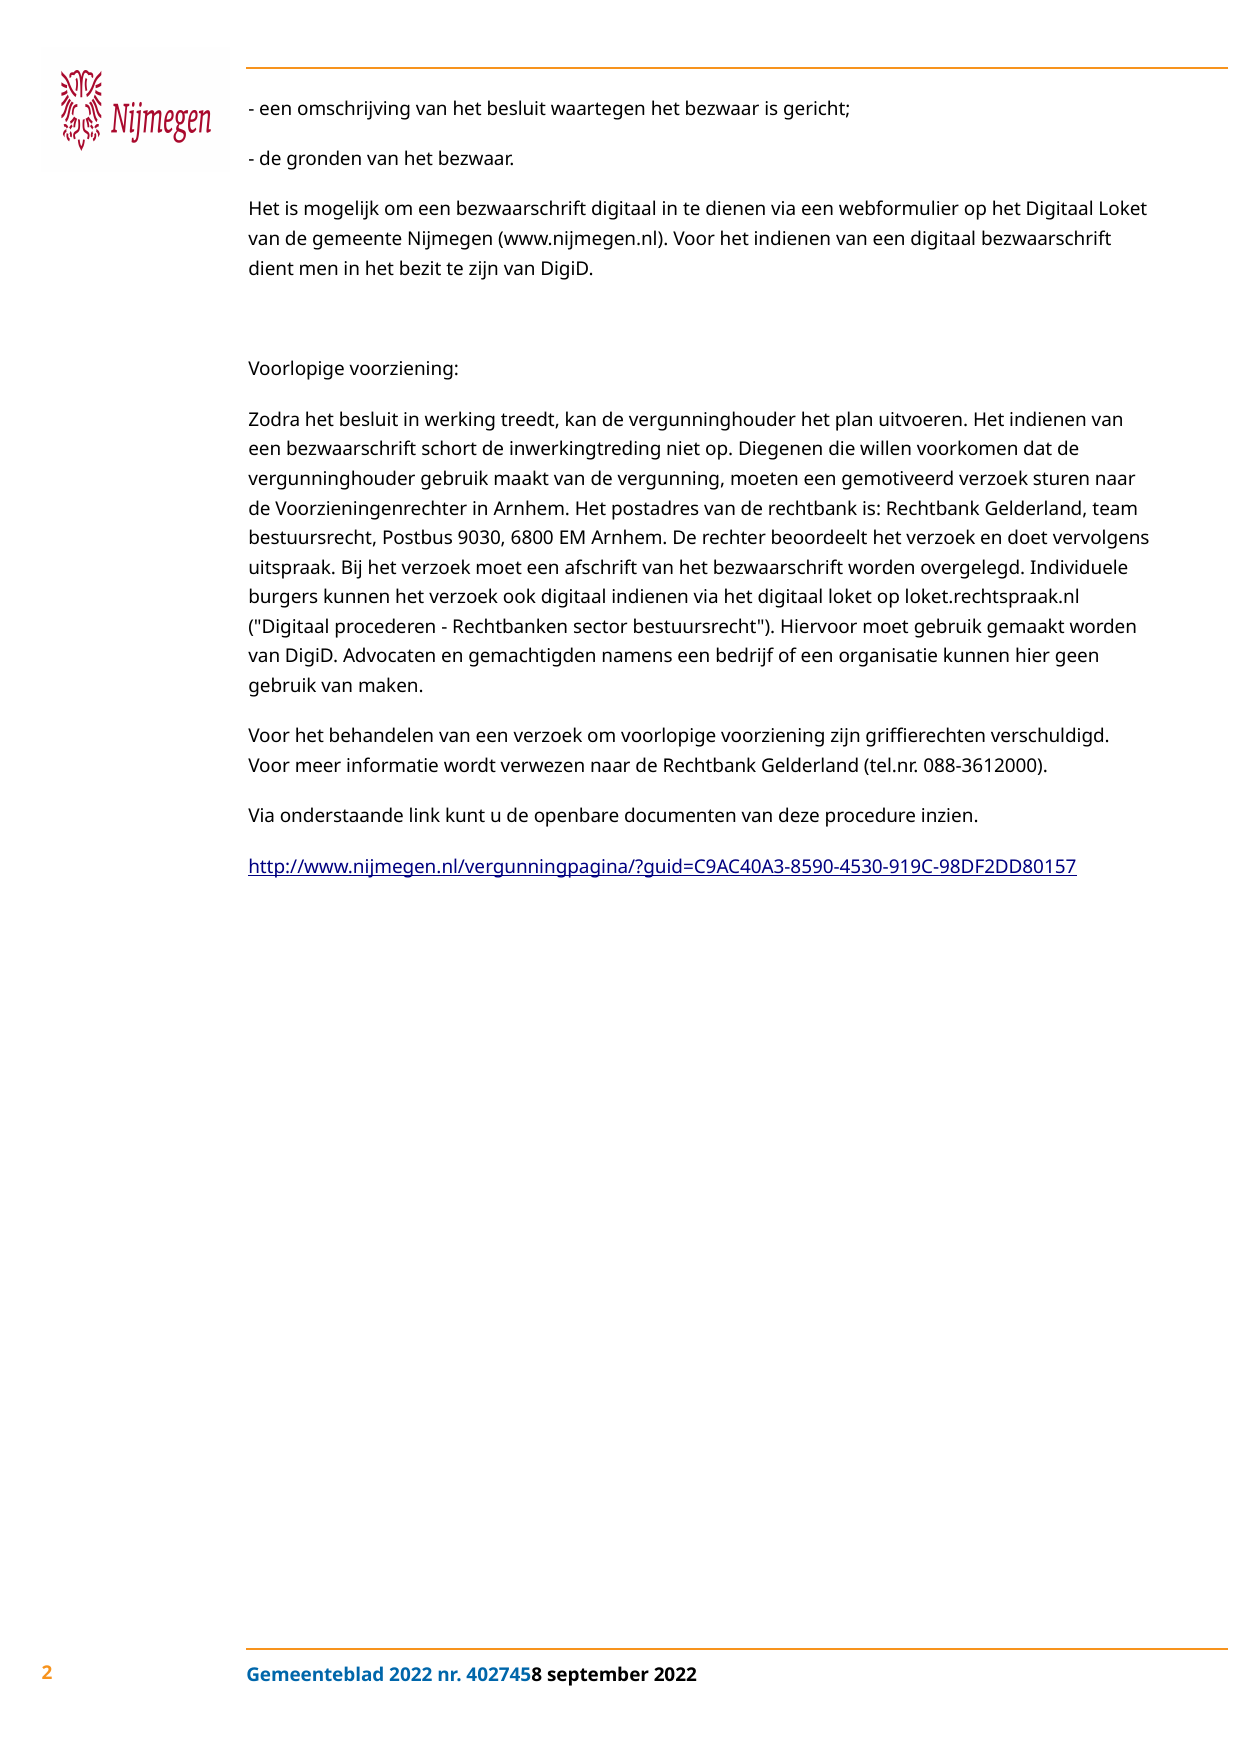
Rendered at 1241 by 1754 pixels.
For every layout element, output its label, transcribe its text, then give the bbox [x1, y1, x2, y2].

text Via onderstaande link kunt u de openbare documenten van deze procedure inzien. [248, 803, 1152, 828]
picture [41, 47, 231, 172]
text - een omschrijving van het besluit waartegen het bezwaar is gericht; [248, 95, 1152, 121]
text http://www.nijmegen.nl/vergunningpagina/?guid=C9AC40A3-8590-4530-919C-98DF2DD80157 [248, 853, 1152, 879]
text Voor het behandelen van een verzoek om voorlopige voorziening zijn griffierechten verschuldigd. Voor meer informatie wordt verwezen naar de Rechtbank Gelderland (tel.nr. 088-3612000). [248, 723, 1152, 778]
text Voorlopige voorziening: [248, 356, 1152, 381]
text Het is mogelijk om een bezwaarschrift digitaal in te dienen via een webformulier op het Digitaal Loket van de gemeente Nijmegen (www.nijmegen.nl). Voor het indienen van een digitaal bezwaarschrift dient men in het bezit te zijn van DigiD. [248, 196, 1152, 281]
text - de gronden van het bezwaar. [248, 145, 1152, 171]
text Zodra het besluit in werking treedt, kan de vergunninghouder het plan uitvoeren. Het indienen van een bezwaarschrift schort de inwerkingtreding niet op. Diegenen die willen voorkomen dat de vergunninghouder gebruik maakt van de vergunning, moeten een gemotiveerd verzoek sturen naar de Voorzieningenrechter in Arnhem. Het postadres van de rechtbank is: Rechtbank Gelderland, team bestuursrecht, Postbus 9030, 6800 EM Arnhem. De rechter beoordeelt het verzoek en doet vervolgens uitspraak. Bij het verzoek moet een afschrift van het bezwaarschrift worden overgelegd. Individuele burgers kunnen het verzoek ook digitaal indienen via het digitaal loket op loket.rechtspraak.nl ("Digitaal procederen - Rechtbanken sector bestuursrecht"). Hiervoor moet gebruik gemaakt worden van DigiD. Advocaten en gemachtigden namens een bedrijf of een organisatie kunnen hier geen gebruik van maken. [248, 406, 1152, 698]
